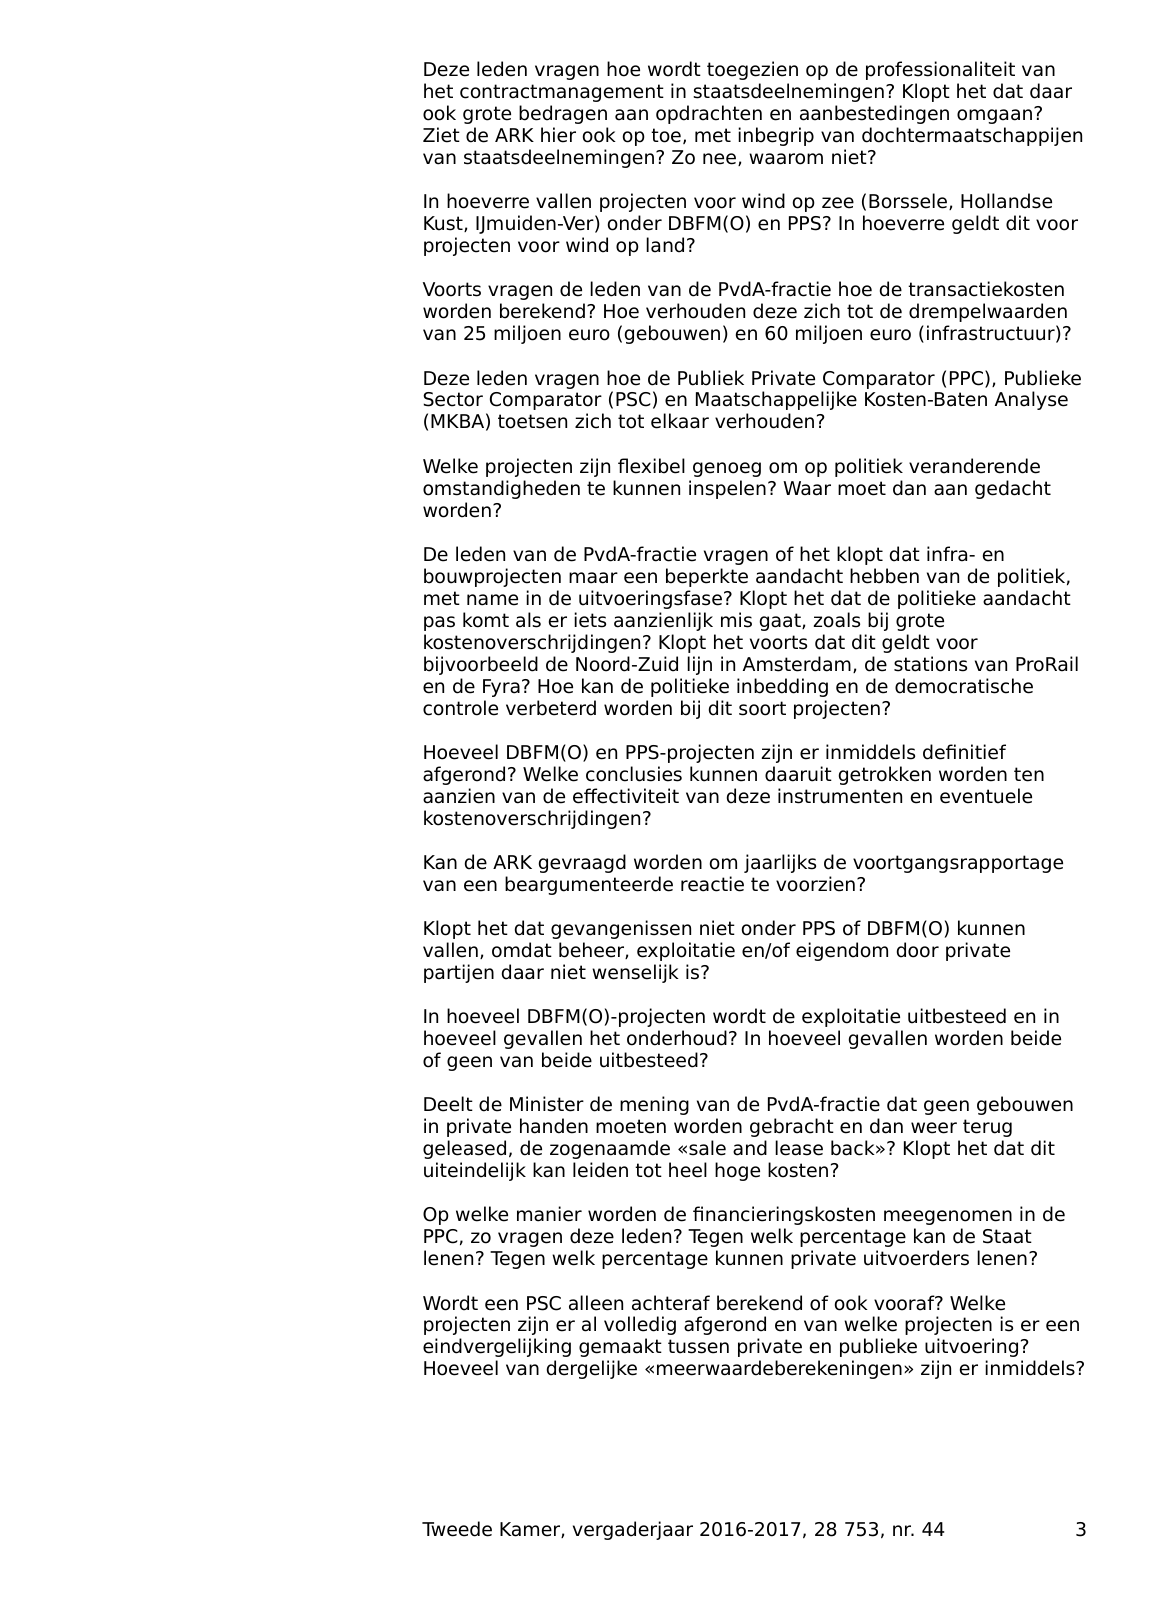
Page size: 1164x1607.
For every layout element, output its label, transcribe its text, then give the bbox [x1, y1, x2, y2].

text Welke projecten zijn flexibel genoeg om op politiek veranderende omstandigheden te kunnen inspelen? Waar moet dan aan gedacht worden? [422, 456, 1087, 521]
text In hoeveel DBFM(O)-projecten wordt de exploitatie uitbesteed en in hoeveel gevallen het onderhoud? In hoeveel gevallen worden beide of geen van beide uitbesteed? [422, 1006, 1087, 1072]
text Hoeveel DBFM(O) en PPS-projecten zijn er inmiddels definitief afgerond? Welke conclusies kunnen daaruit getrokken worden ten aanzien van de effectiviteit van deze instrumenten en eventuele kostenoverschrijdingen? [422, 742, 1087, 829]
text Klopt het dat gevangenissen niet onder PPS of DBFM(O) kunnen vallen, omdat beheer, exploitatie en/of eigendom door private partijen daar niet wenselijk is? [422, 918, 1087, 984]
text De leden van de PvdA-fractie vragen of het klopt dat infra- en bouwprojecten maar een beperkte aandacht hebben van de politiek, met name in de uitvoeringsfase? Klopt het dat de politieke aandacht pas komt als er iets aanzienlijk mis gaat, zoals bij grote kostenoverschrijdingen? Klopt het voorts dat dit geldt voor bijvoorbeeld de Noord-Zuid lijn in Amsterdam, de stations van ProRail en de Fyra? Hoe kan de politieke inbedding en de democratische controle verbeterd worden bij dit soort projecten? [422, 544, 1087, 719]
text Deze leden vragen hoe de Publiek Private Comparator (PPC), Publieke Sector Comparator (PSC) en Maatschappelijke Kosten-Baten Analyse (MKBA) toetsen zich tot elkaar verhouden? [422, 367, 1087, 433]
text Deze leden vragen hoe wordt toegezien op de professionaliteit van het contractmanagement in staatsdeelnemingen? Klopt het dat daar ook grote bedragen aan opdrachten en aanbestedingen omgaan? Ziet de ARK hier ook op toe, met inbegrip van dochtermaatschappijen van staatsdeelnemingen? Zo nee, waarom niet? [422, 59, 1087, 169]
text Voorts vragen de leden van de PvdA-fractie hoe de transactiekosten worden berekend? Hoe verhouden deze zich tot de drempelwaarden van 25 miljoen euro (gebouwen) en 60 miljoen euro (infrastructuur)? [422, 279, 1087, 345]
text Kan de ARK gevraagd worden om jaarlijks de voortgangsrapportage van een beargumenteerde reactie te voorzien? [422, 852, 1087, 896]
text Deelt de Minister de mening van de PvdA-fractie dat geen gebouwen in private handen moeten worden gebracht en dan weer terug geleased, de zogenaamde «sale and lease back»? Klopt het dat dit uiteindelijk kan leiden tot heel hoge kosten? [422, 1094, 1087, 1182]
text In hoeverre vallen projecten voor wind op zee (Borssele, Hollandse Kust, IJmuiden-Ver) onder DBFM(O) en PPS? In hoeverre geldt dit voor projecten voor wind op land? [422, 191, 1087, 257]
text Op welke manier worden de financieringskosten meegenomen in de PPC, zo vragen deze leden? Tegen welk percentage kan de Staat lenen? Tegen welk percentage kunnen private uitvoerders lenen? [422, 1204, 1087, 1270]
text Wordt een PSC alleen achteraf berekend of ook vooraf? Welke projecten zijn er al volledig afgerond en van welke projecten is er een eindvergelijking gemaakt tussen private en publieke uitvoering? Hoeveel van dergelijke «meerwaardeberekeningen» zijn er inmiddels? [422, 1292, 1087, 1380]
